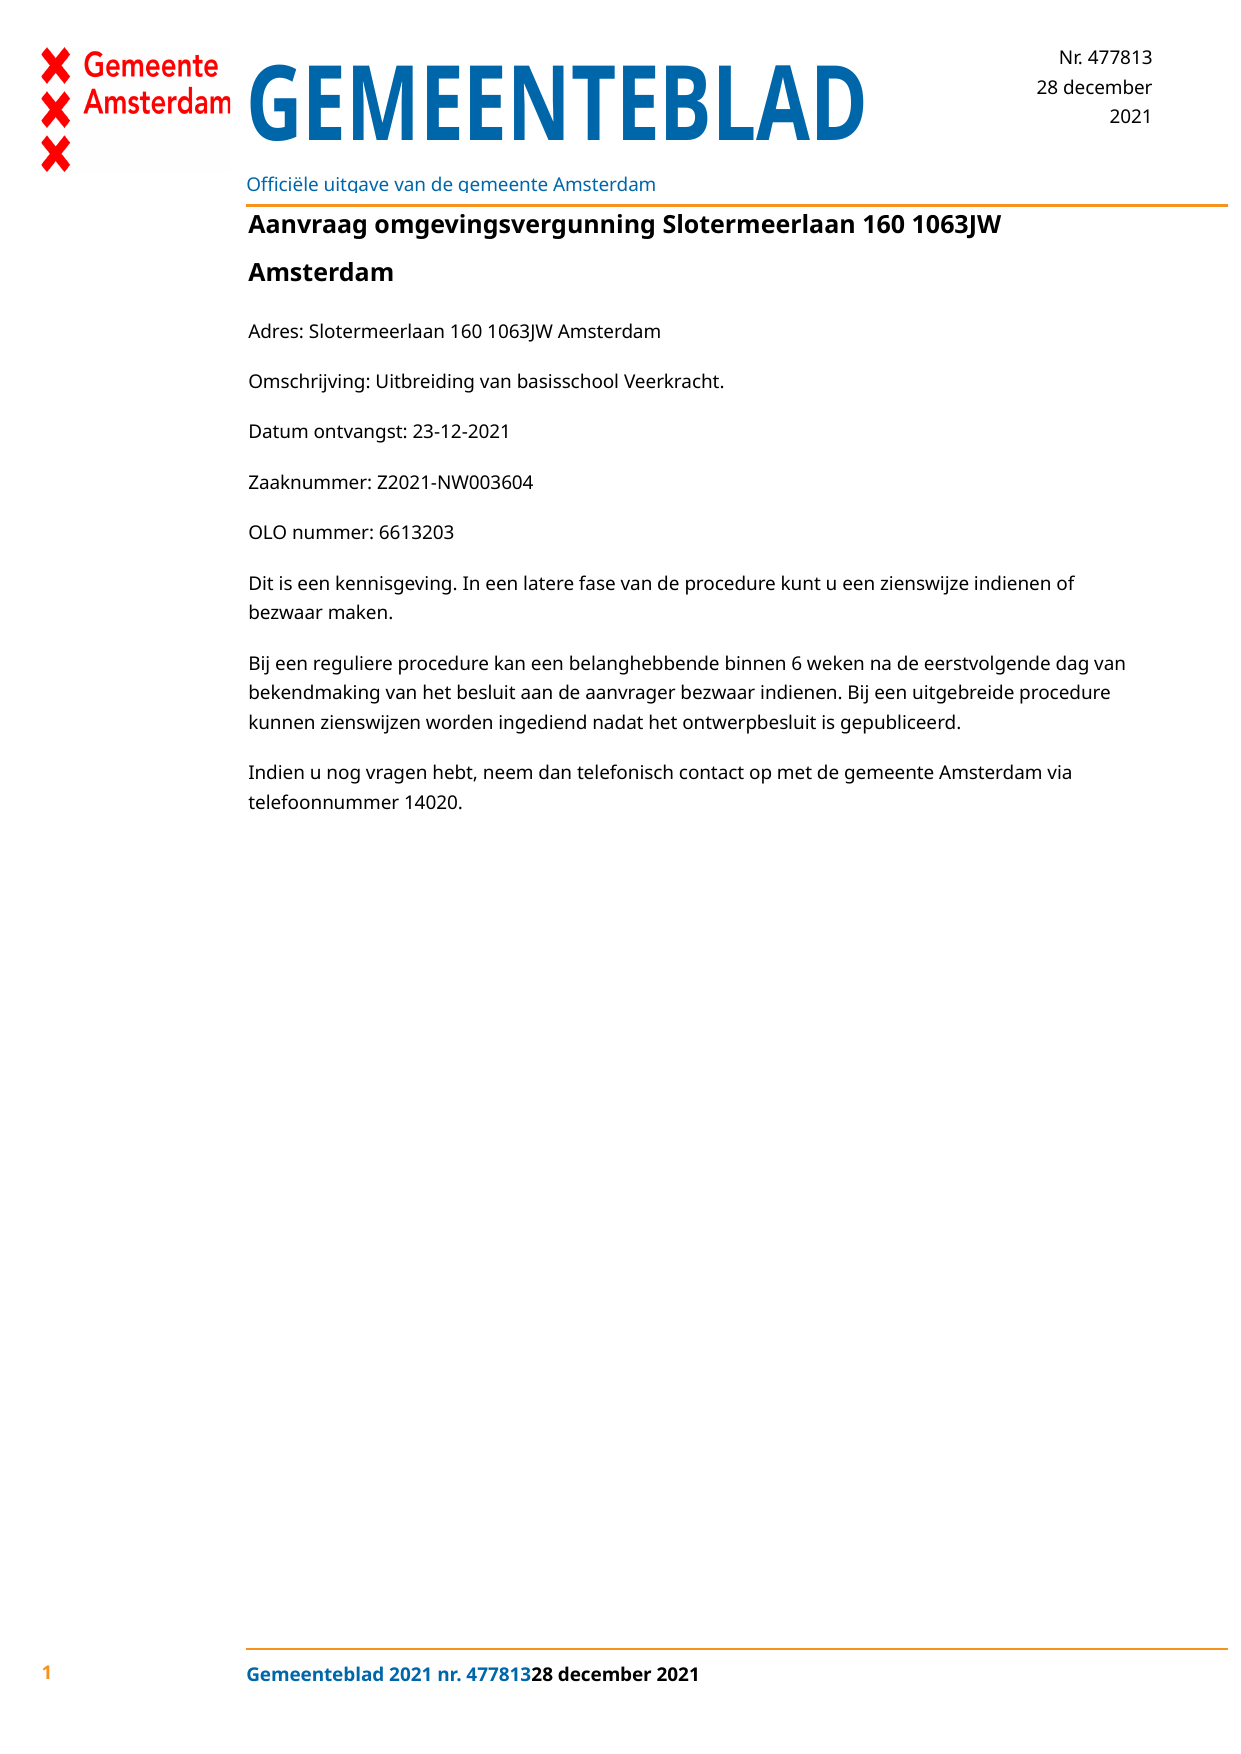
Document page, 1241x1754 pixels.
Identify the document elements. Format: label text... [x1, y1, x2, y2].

text OLO nummer: 6613203 [248, 519, 1152, 545]
text Aanvraag omgevingsvergunning Slotermeerlaan 160 1063JW Amsterdam [248, 207, 1152, 288]
text Dit is een kennisgeving. In een latere fase van de procedure kunt u een zienswijze indienen of bezwaar maken. [248, 570, 1152, 625]
text Zaaknummer: Z2021-NW003604 [248, 469, 1152, 495]
text Omschrijving: Uitbreiding van basisschool Veerkracht. [248, 368, 1152, 394]
text Datum ontvangst: 23-12-2021 [248, 419, 1152, 444]
text Adres: Slotermeerlaan 160 1063JW Amsterdam [248, 318, 1152, 344]
picture [41, 47, 231, 172]
text Bij een reguliere procedure kan een belanghebbende binnen 6 weken na de eerstvolgende dag van bekendmaking van het besluit aan de aanvrager bezwaar indienen. Bij een uitgebreide procedure kunnen zienswijzen worden ingediend nadat het ontwerpbesluit is gepubliceerd. [248, 650, 1152, 735]
text Indien u nog vragen hebt, neem dan telefonisch contact op met de gemeente Amsterdam via telefoonnummer 14020. [248, 759, 1152, 815]
